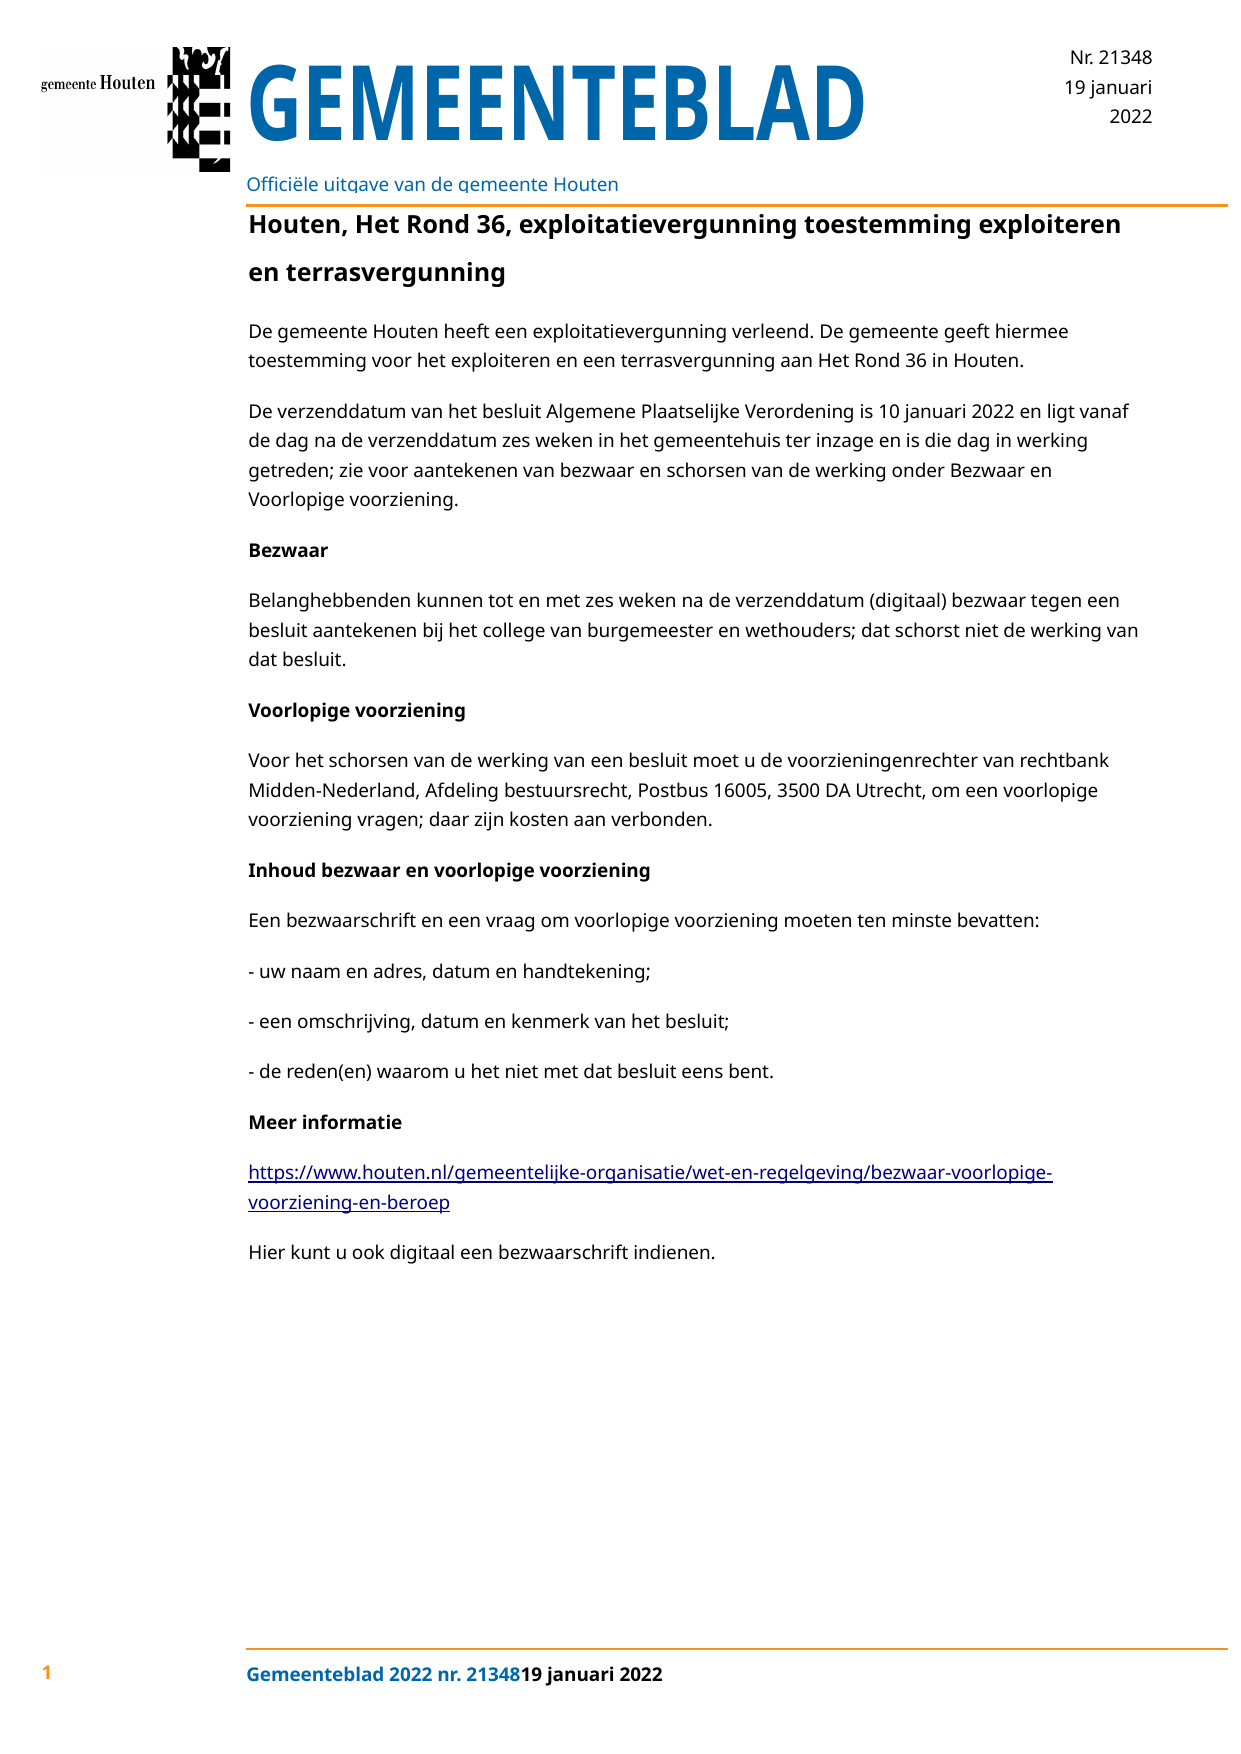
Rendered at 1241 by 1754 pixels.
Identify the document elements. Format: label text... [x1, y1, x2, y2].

text Een bezwaarschrift en een vraag om voorlopige voorziening moeten ten minste bevatten: [248, 907, 1152, 933]
text - de reden(en) waarom u het niet met dat besluit eens bent. [248, 1059, 1152, 1084]
text De gemeente Houten heeft een exploitatievergunning verleend. De gemeente geeft hiermee toestemming voor het exploiteren en een terrasvergunning aan Het Rond 36 in Houten. [248, 318, 1152, 373]
text Bezwaar [248, 537, 1152, 563]
text Belanghebbenden kunnen tot en met zes weken na de verzenddatum (digitaal) bezwaar tegen een besluit aantekenen bij het college van burgemeester en wethouders; dat schorst niet de werking van dat besluit. [248, 587, 1152, 672]
text - uw naam en adres, datum en handtekening; [248, 958, 1152, 984]
text Voor het schorsen van de werking van een besluit moet u de voorzieningenrechter van rechtbank Midden-Nederland, Afdeling bestuursrecht, Postbus 16005, 3500 DA Utrecht, om een voorlopige voorziening vragen; daar zijn kosten aan verbonden. [248, 747, 1152, 832]
picture [41, 47, 231, 172]
text Voorlopige voorziening [248, 697, 1152, 723]
text - een omschrijving, datum en kenmerk van het besluit; [248, 1008, 1152, 1034]
text Houten, Het Rond 36, exploitatievergunning toestemming exploiteren en terrasvergunning [248, 207, 1152, 288]
text Inhoud bezwaar en voorlopige voorziening [248, 857, 1152, 883]
text Meer informatie [248, 1109, 1152, 1135]
text Hier kunt u ook digitaal een bezwaarschrift indienen. [248, 1239, 1152, 1265]
text De verzenddatum van het besluit Algemene Plaatselijke Verordening is 10 januari 2022 en ligt vanaf de dag na de verzenddatum zes weken in het gemeentehuis ter inzage en is die dag in werking getreden; zie voor aantekenen van bezwaar en schorsen van de werking onder Bezwaar en Voorlopige voorziening. [248, 398, 1152, 512]
text https://www.houten.nl/gemeentelijke-organisatie/wet-en-regelgeving/bezwaar-voorlopige-voorziening-en-beroep [248, 1159, 1152, 1215]
